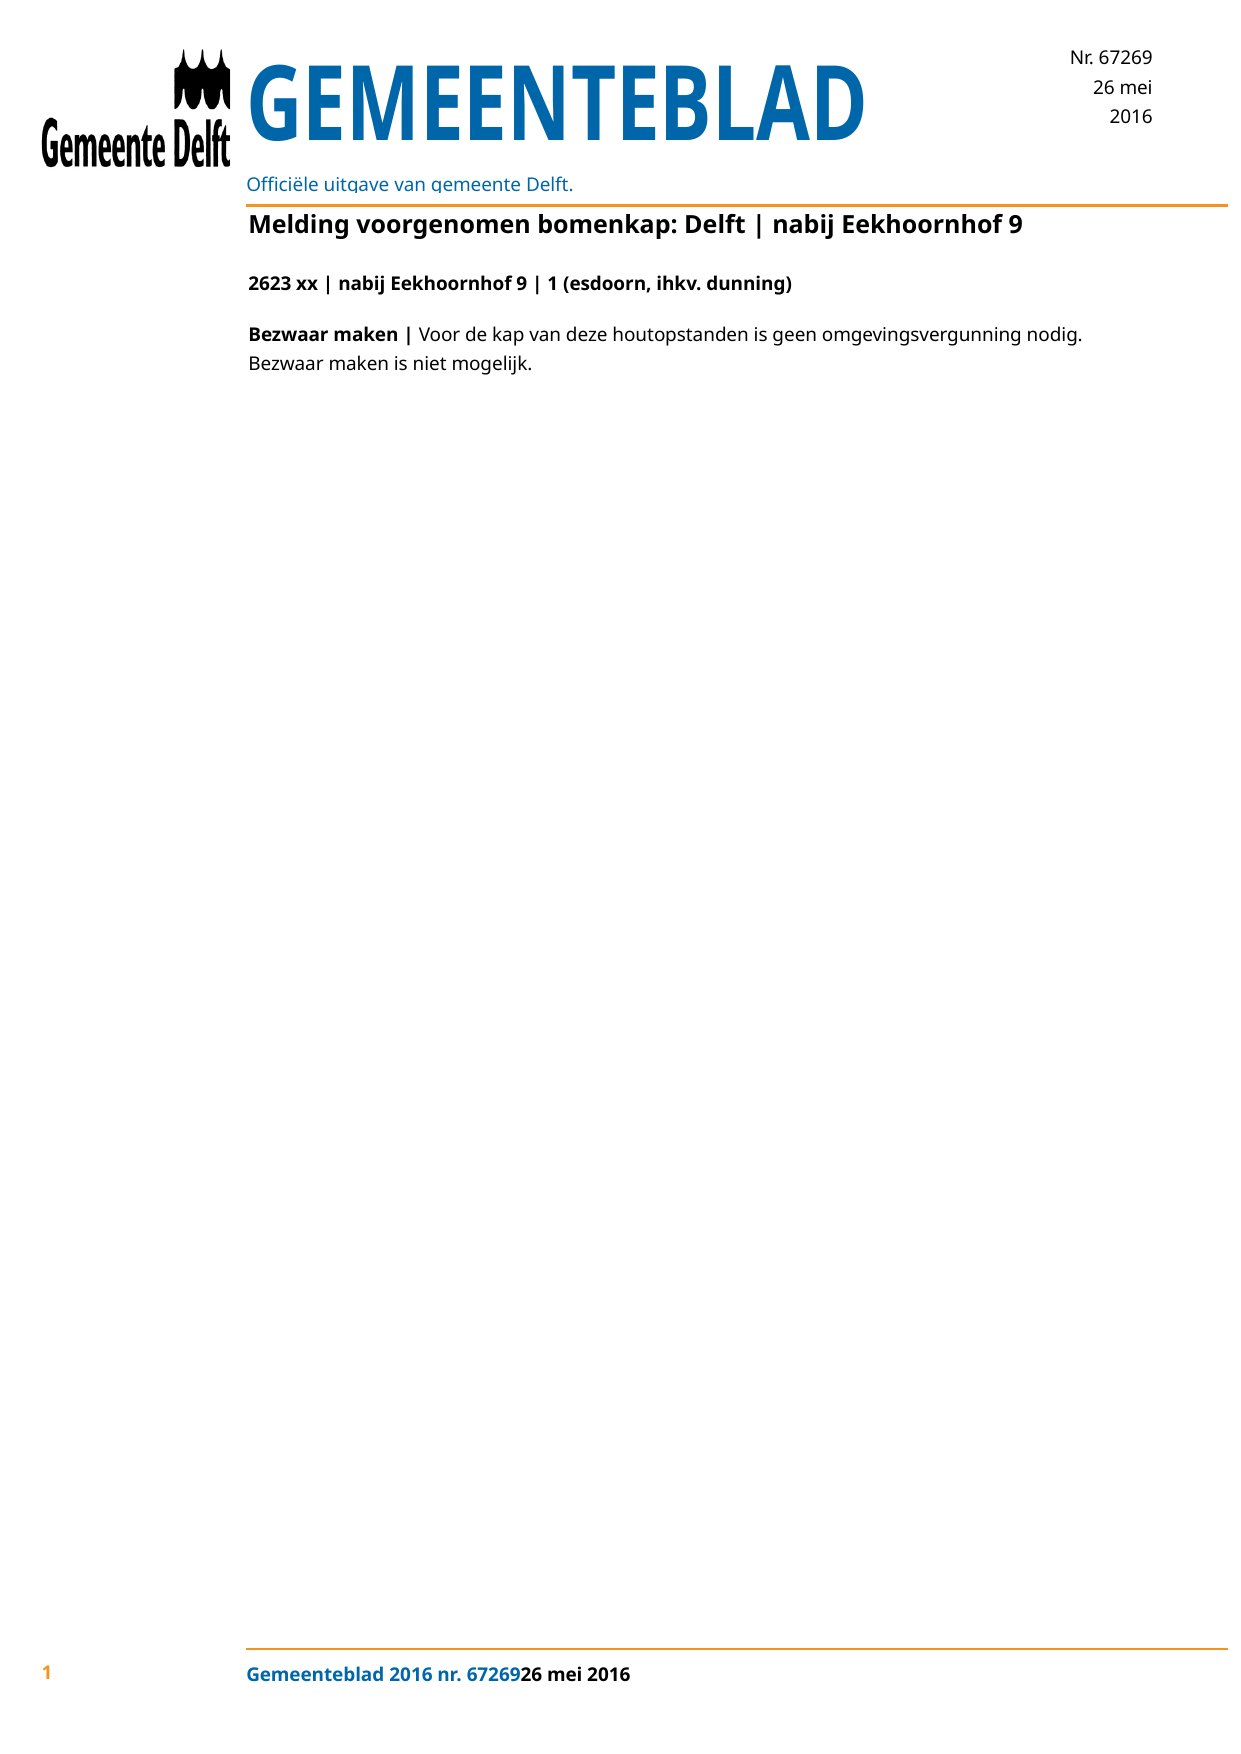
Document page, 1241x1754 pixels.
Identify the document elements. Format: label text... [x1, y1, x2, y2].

text Bezwaar maken | Voor de kap van deze houtopstanden is geen omgevingsvergunning nodig. Bezwaar maken is niet mogelijk. [248, 321, 1152, 376]
text 2623 xx | nabij Eekhoornhof 9 | 1 (esdoorn, ihkv. dunning) [248, 270, 1152, 296]
picture [41, 47, 231, 172]
text Melding voorgenomen bomenkap: Delft | nabij Eekhoornhof 9 [248, 207, 1152, 241]
